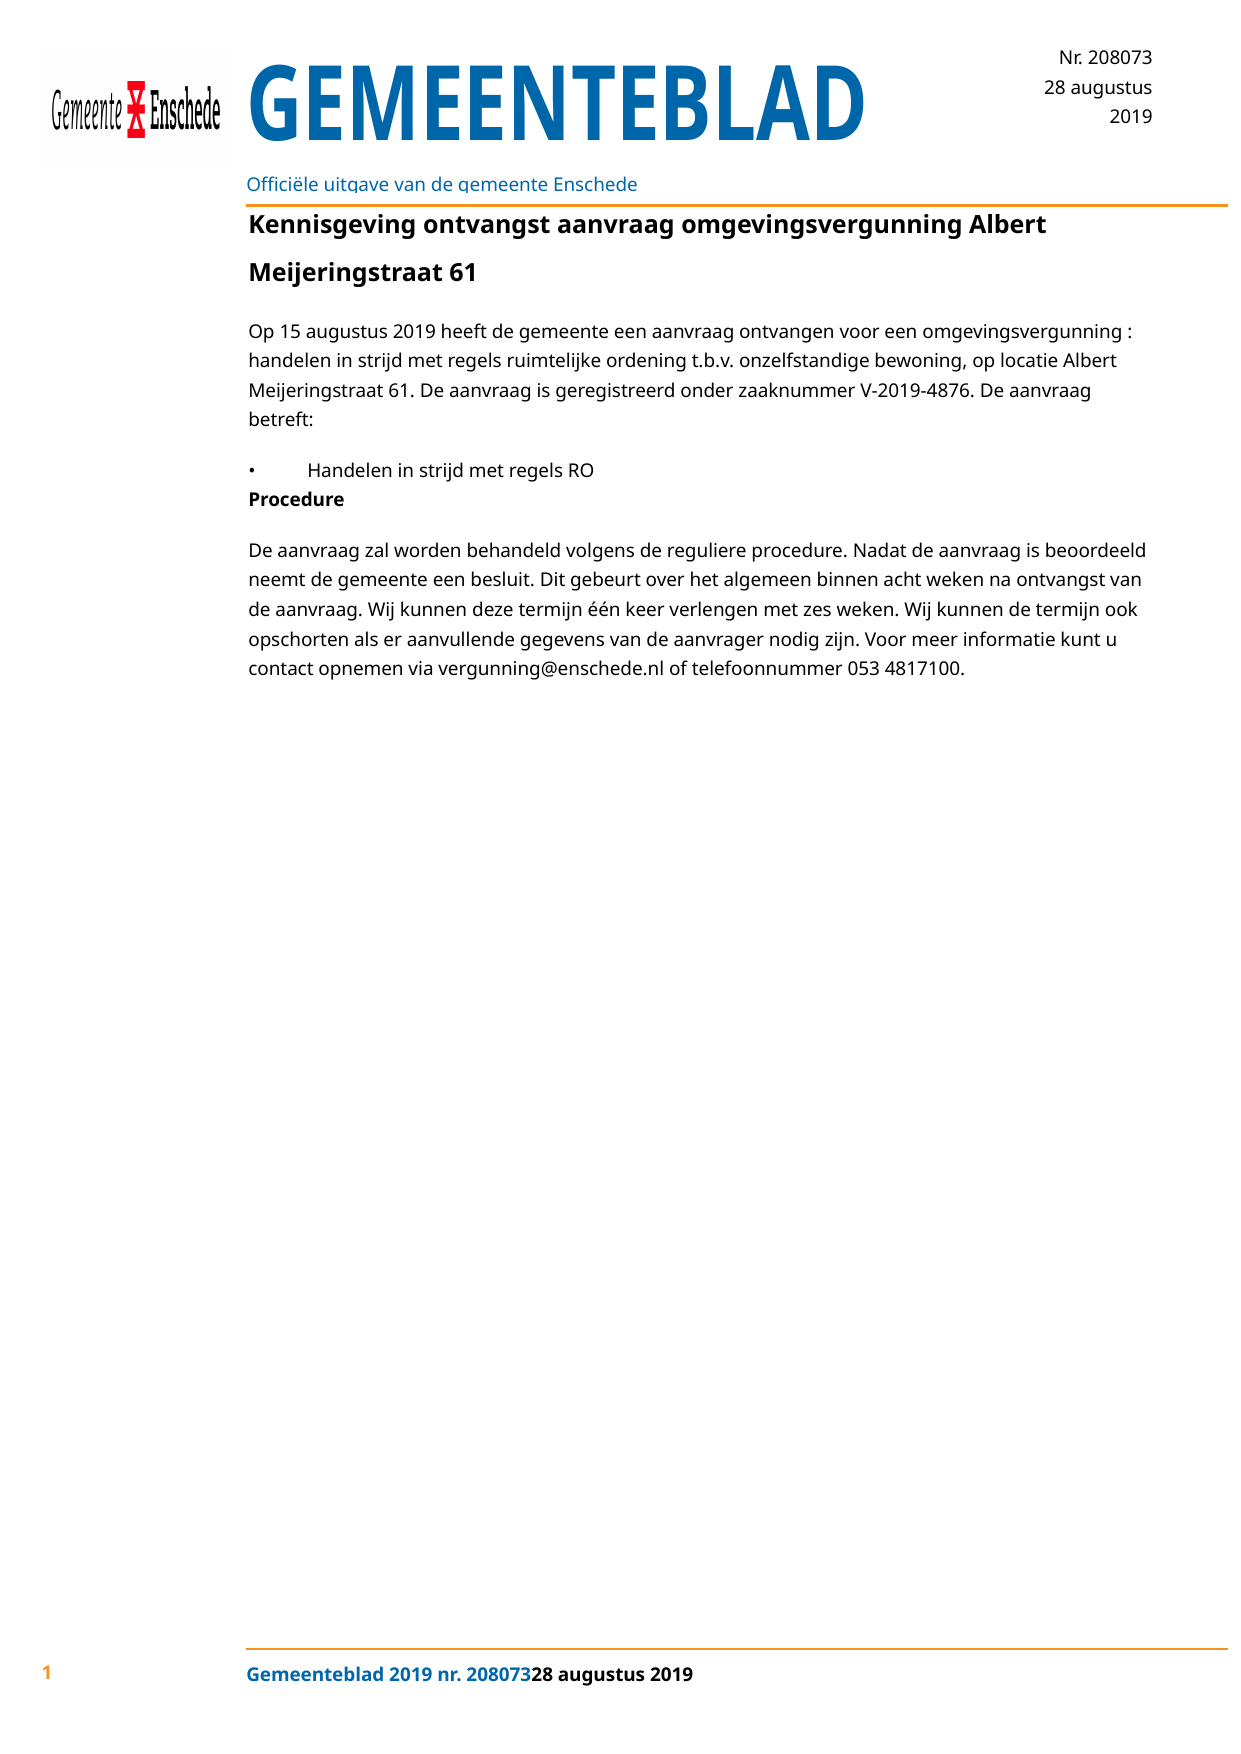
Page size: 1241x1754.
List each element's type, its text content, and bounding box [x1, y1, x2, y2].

text Procedure [248, 487, 1152, 512]
text Kennisgeving ontvangst aanvraag omgevingsvergunning Albert Meijeringstraat 61 [248, 207, 1152, 288]
text De aanvraag zal worden behandeld volgens de reguliere procedure. Nadat de aanvraag is beoordeeld neemt de gemeente een besluit. Dit gebeurt over het algemeen binnen acht weken na ontvangst van de aanvraag. Wij kunnen deze termijn één keer verlengen met zes weken. Wij kunnen de termijn ook opschorten als er aanvullende gegevens van de aanvrager nodig zijn. Voor meer informatie kunt u contact opnemen via vergunning@enschede.nl of telefoonnummer 053 4817100. [248, 537, 1152, 681]
list Handelen in strijd met regels RO [248, 457, 1152, 483]
text Op 15 augustus 2019 heeft de gemeente een aanvraag ontvangen voor een omgevingsvergunning : handelen in strijd met regels ruimtelijke ordening t.b.v. onzelfstandige bewoning, op locatie Albert Meijeringstraat 61. De aanvraag is geregistreerd onder zaaknummer V-2019-4876. De aanvraag betreft: [248, 318, 1152, 432]
picture [41, 47, 231, 172]
